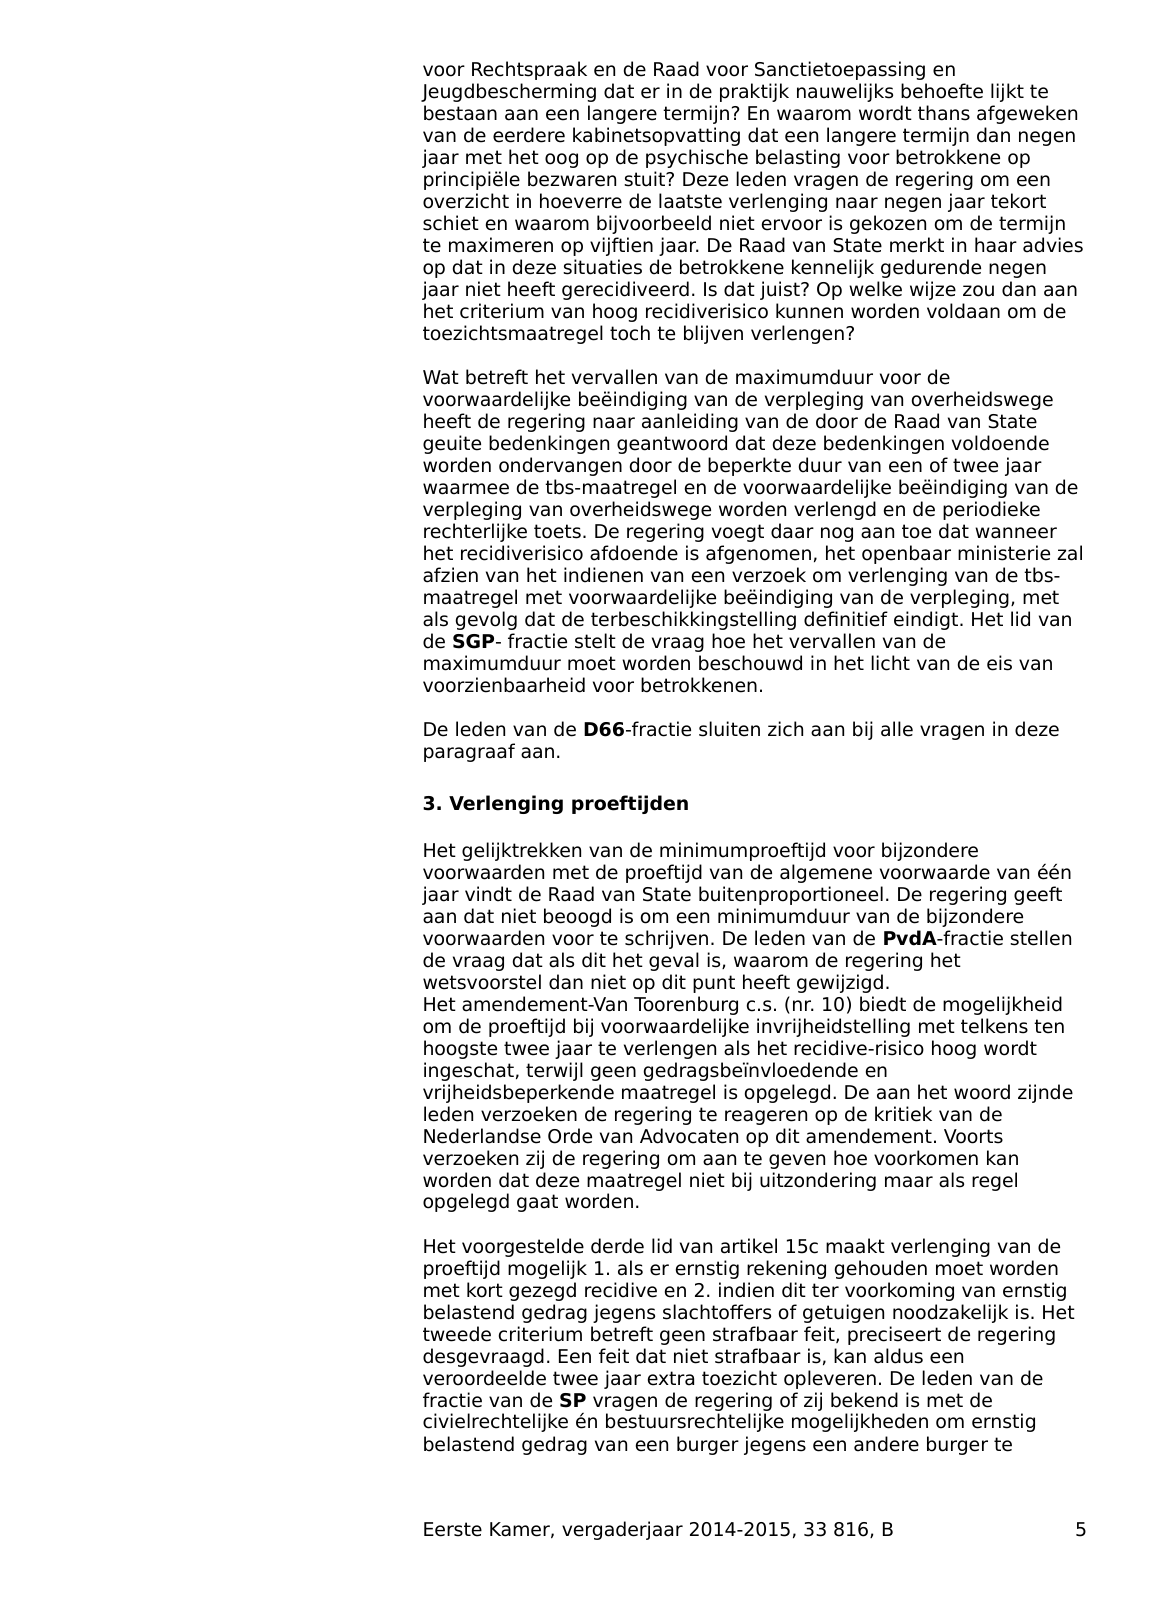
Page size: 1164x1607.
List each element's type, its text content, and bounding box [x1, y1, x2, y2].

text Het amendement-Van Toorenburg c.s. (nr. 10) biedt de mogelijkheid om de proeftijd bij voorwaardelijke invrijheidstelling met telkens ten hoogste twee jaar te verlengen als het recidive-risico hoog wordt ingeschat, terwijl geen gedragsbeïnvloedende en vrijheidsbeperkende maatregel is opgelegd. De aan het woord zijnde leden verzoeken de regering te reageren op de kritiek van de Nederlandse Orde van Advocaten op dit amendement. Voorts verzoeken zij de regering om aan te geven hoe voorkomen kan worden dat deze maatregel niet bij uitzondering maar als regel opgelegd gaat worden. [422, 994, 1087, 1213]
text Wat betreft het vervallen van de maximumduur voor de voorwaardelijke beëindiging van de verpleging van overheidswege heeft de regering naar aanleiding van de door de Raad van State geuite bedenkingen geantwoord dat deze bedenkingen voldoende worden ondervangen door de beperkte duur van een of twee jaar waarmee de tbs-maatregel en de voorwaardelijke beëindiging van de verpleging van overheidswege worden verlengd en de periodieke rechterlijke toets. De regering voegt daar nog aan toe dat wanneer het recidiverisico afdoende is afgenomen, het openbaar ministerie zal afzien van het indienen van een verzoek om verlenging van de tbs-maatregel met voorwaardelijke beëindiging van de verpleging, met als gevolg dat de terbeschikkingstelling definitief eindigt. Het lid van de SGP- fractie stelt de vraag hoe het vervallen van de maximumduur moet worden beschouwd in het licht van de eis van voorzienbaarheid voor betrokkenen. [422, 367, 1087, 697]
text De leden van de D66-fractie sluiten zich aan bij alle vragen in deze paragraaf aan. [422, 719, 1087, 763]
subtitle 3. Verlenging proeftijden [422, 793, 1087, 815]
text Het gelijktrekken van de minimumproeftijd voor bijzondere voorwaarden met de proeftijd van de algemene voorwaarde van één jaar vindt de Raad van State buitenproportioneel. De regering geeft aan dat niet beoogd is om een minimumduur van de bijzondere voorwaarden voor te schrijven. De leden van de PvdA-fractie stellen de vraag dat als dit het geval is, waarom de regering het wetsvoorstel dan niet op dit punt heeft gewijzigd. [422, 840, 1087, 994]
text voor Rechtspraak en de Raad voor Sanctietoepassing en Jeugdbescherming dat er in de praktijk nauwelijks behoefte lijkt te bestaan aan een langere termijn? En waarom wordt thans afgeweken van de eerdere kabinetsopvatting dat een langere termijn dan negen jaar met het oog op de psychische belasting voor betrokkene op principiële bezwaren stuit? Deze leden vragen de regering om een overzicht in hoeverre de laatste verlenging naar negen jaar tekort schiet en waarom bijvoorbeeld niet ervoor is gekozen om de termijn te maximeren op vijftien jaar. De Raad van State merkt in haar advies op dat in deze situaties de betrokkene kennelijk gedurende negen jaar niet heeft gerecidiveerd. Is dat juist? Op welke wijze zou dan aan het criterium van hoog recidiverisico kunnen worden voldaan om de toezichtsmaatregel toch te blijven verlengen? [422, 59, 1087, 345]
text Het voorgestelde derde lid van artikel 15c maakt verlenging van de proeftijd mogelijk 1. als er ernstig rekening gehouden moet worden met kort gezegd recidive en 2. indien dit ter voorkoming van ernstig belastend gedrag jegens slachtoffers of getuigen noodzakelijk is. Het tweede criterium betreft geen strafbaar feit, preciseert de regering desgevraagd. Een feit dat niet strafbaar is, kan aldus een veroordeelde twee jaar extra toezicht opleveren. De leden van de fractie van de SP vragen de regering of zij bekend is met de civielrechtelijke én bestuursrechtelijke mogelijkheden om ernstig belastend gedrag van een burger jegens een andere burger te [422, 1236, 1087, 1455]
